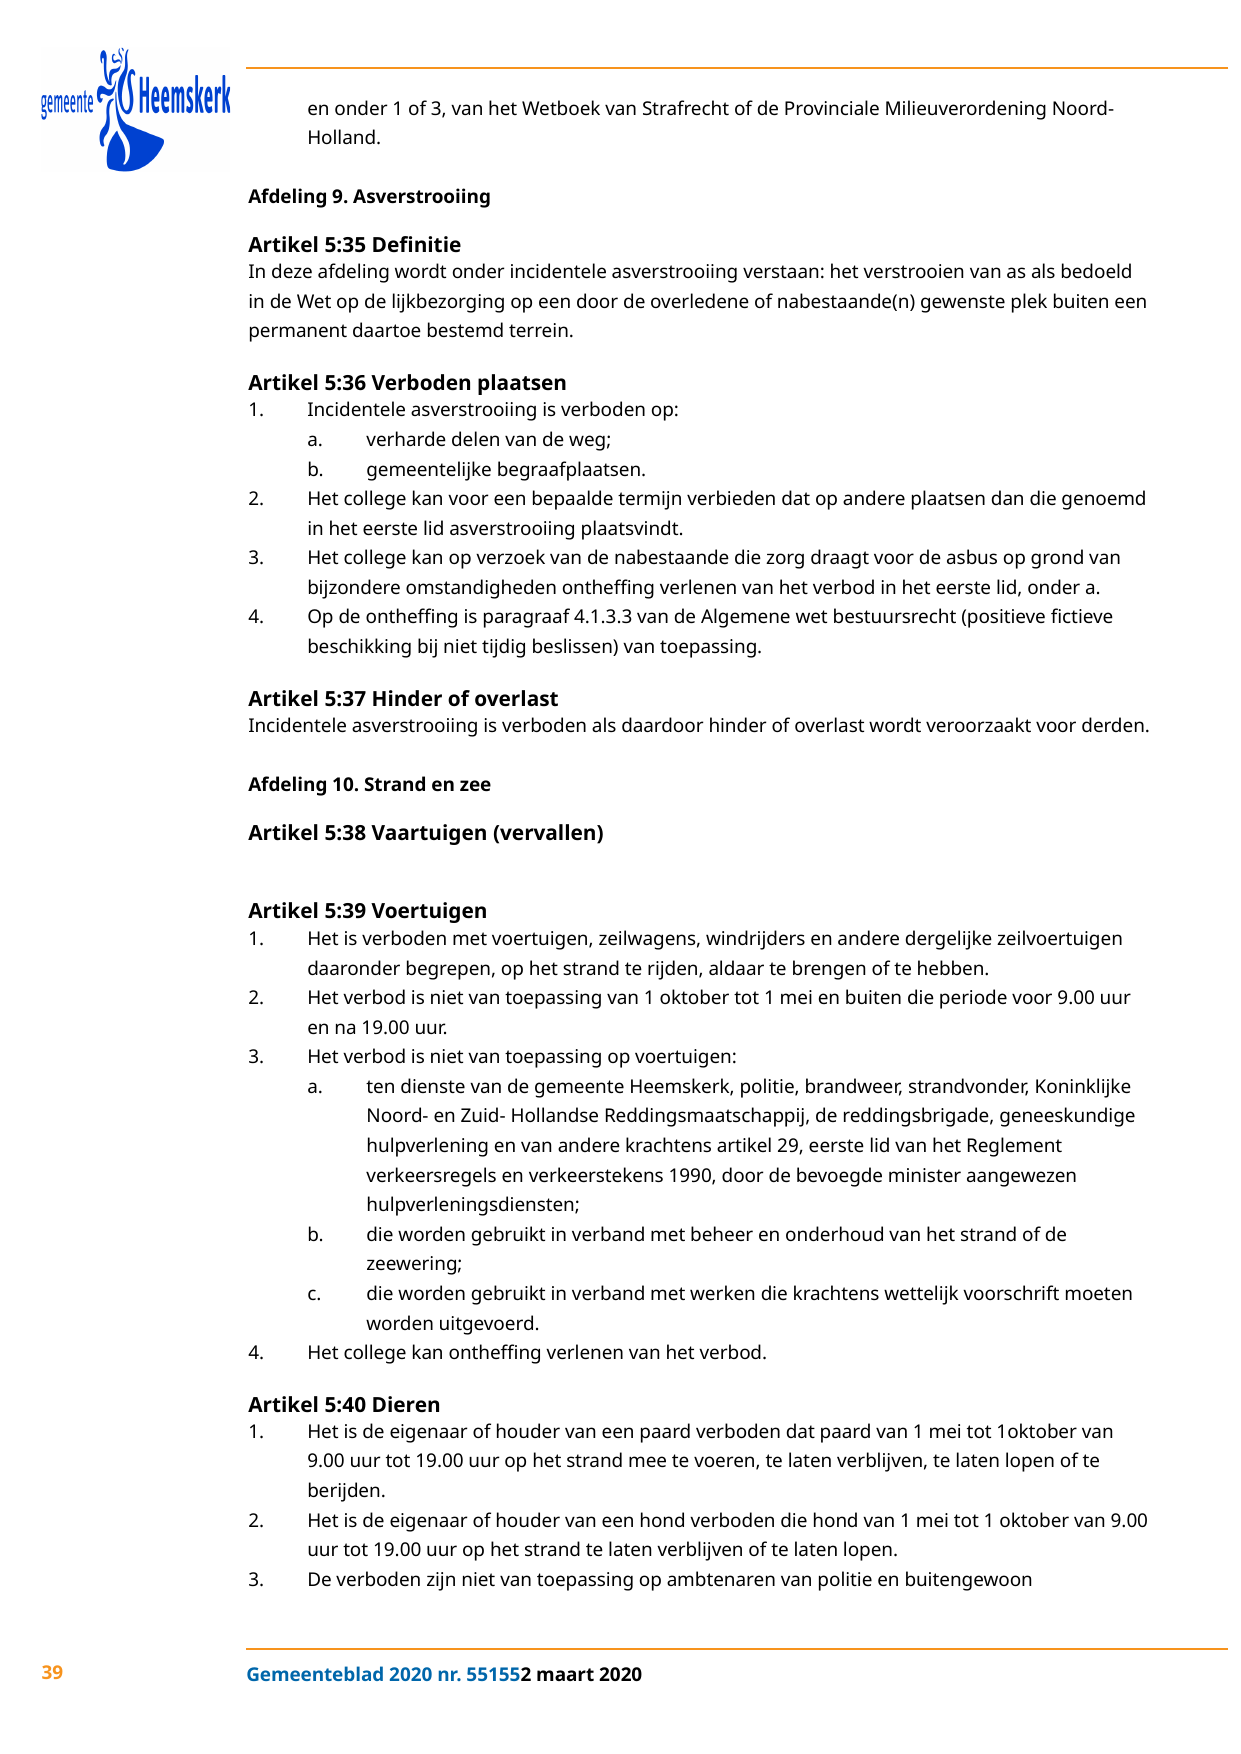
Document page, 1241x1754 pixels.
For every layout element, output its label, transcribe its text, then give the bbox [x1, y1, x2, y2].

list en onder 1 of 3, van het Wetboek van Strafrecht of de Provinciale Milieuverordening Noord- Holland. [248, 95, 1152, 150]
list gemeentelijke begraafplaatsen. [307, 456, 1152, 481]
list die worden gebruikt in verband met beheer en onderhoud van het strand of de zeewering; [307, 1221, 1152, 1276]
text Afdeling 10. Strand en zee [248, 771, 1152, 797]
list Het college kan voor een bepaalde termijn verbieden dat op andere plaatsen dan die genoemd in het eerste lid asverstrooiing plaatsvindt. [248, 485, 1152, 541]
list Het is de eigenaar of houder van een hond verboden die hond van 1 mei tot 1 oktober van 9.00 uur tot 19.00 uur op het strand te laten verblijven of te laten lopen. [248, 1507, 1152, 1562]
text Afdeling 9. Asverstrooiing [248, 183, 1152, 209]
text Artikel 5:37 Hinder of overlast [248, 684, 1152, 712]
list De verboden zijn niet van toepassing op ambtenaren van politie en buitengewoon [248, 1566, 1152, 1592]
text Artikel 5:36 Verboden plaatsen [248, 368, 1152, 397]
text Artikel 5:38 Vaartuigen (vervallen) [248, 818, 1152, 846]
picture [41, 47, 231, 172]
list Het verbod is niet van toepassing op voertuigen: [248, 1043, 1152, 1069]
list Incidentele asverstrooiing is verboden op: [248, 397, 1152, 422]
list die worden gebruikt in verband met werken die krachtens wettelijk voorschrift moeten worden uitgevoerd. [307, 1280, 1152, 1335]
text In deze afdeling wordt onder incidentele asverstrooiing verstaan: het verstrooien van as als bedoeld in de Wet op de lijkbezorging op een door de overledene of nabestaande(n) gewenste plek buiten een permanent daartoe bestemd terrein. [248, 258, 1152, 343]
list Het is verboden met voertuigen, zeilwagens, windrijders en andere dergelijke zeilvoertuigen daaronder begrepen, op het strand te rijden, aldaar te brengen of te hebben. [248, 925, 1152, 980]
text Artikel 5:40 Dieren [248, 1390, 1152, 1418]
list Het college kan ontheffing verlenen van het verbod. [248, 1339, 1152, 1365]
list Het is de eigenaar of houder van een paard verboden dat paard van 1 mei tot 1oktober van 9.00 uur tot 19.00 uur op het strand mee te voeren, te laten verblijven, te laten lopen of te berijden. [248, 1418, 1152, 1503]
text Incidentele asverstrooiing is verboden als daardoor hinder of overlast wordt veroorzaakt voor derden. [248, 712, 1152, 738]
list Het college kan op verzoek van de nabestaande die zorg draagt voor de asbus op grond van bijzondere omstandigheden ontheffing verlenen van het verbod in het eerste lid, onder a. [248, 544, 1152, 600]
list Op de ontheffing is paragraaf 4.1.3.3 van de Algemene wet bestuursrecht (positieve fictieve beschikking bij niet tijdig beslissen) van toepassing. [248, 604, 1152, 659]
text Artikel 5:35 Definitie [248, 230, 1152, 258]
list verharde delen van de weg; [307, 426, 1152, 452]
text Artikel 5:39 Voertuigen [248, 897, 1152, 925]
list ten dienste van de gemeente Heemskerk, politie, brandweer, strandvonder, Koninklijke Noord- en Zuid- Hollandse Reddingsmaatschappij, de reddingsbrigade, geneeskundige hulpverlening en van andere krachtens artikel 29, eerste lid van het Reglement verkeersregels en verkeerstekens 1990, door de bevoegde minister aangewezen hulpverleningsdiensten; [307, 1073, 1152, 1217]
list Het verbod is niet van toepassing van 1 oktober tot 1 mei en buiten die periode voor 9.00 uur en na 19.00 uur. [248, 984, 1152, 1039]
